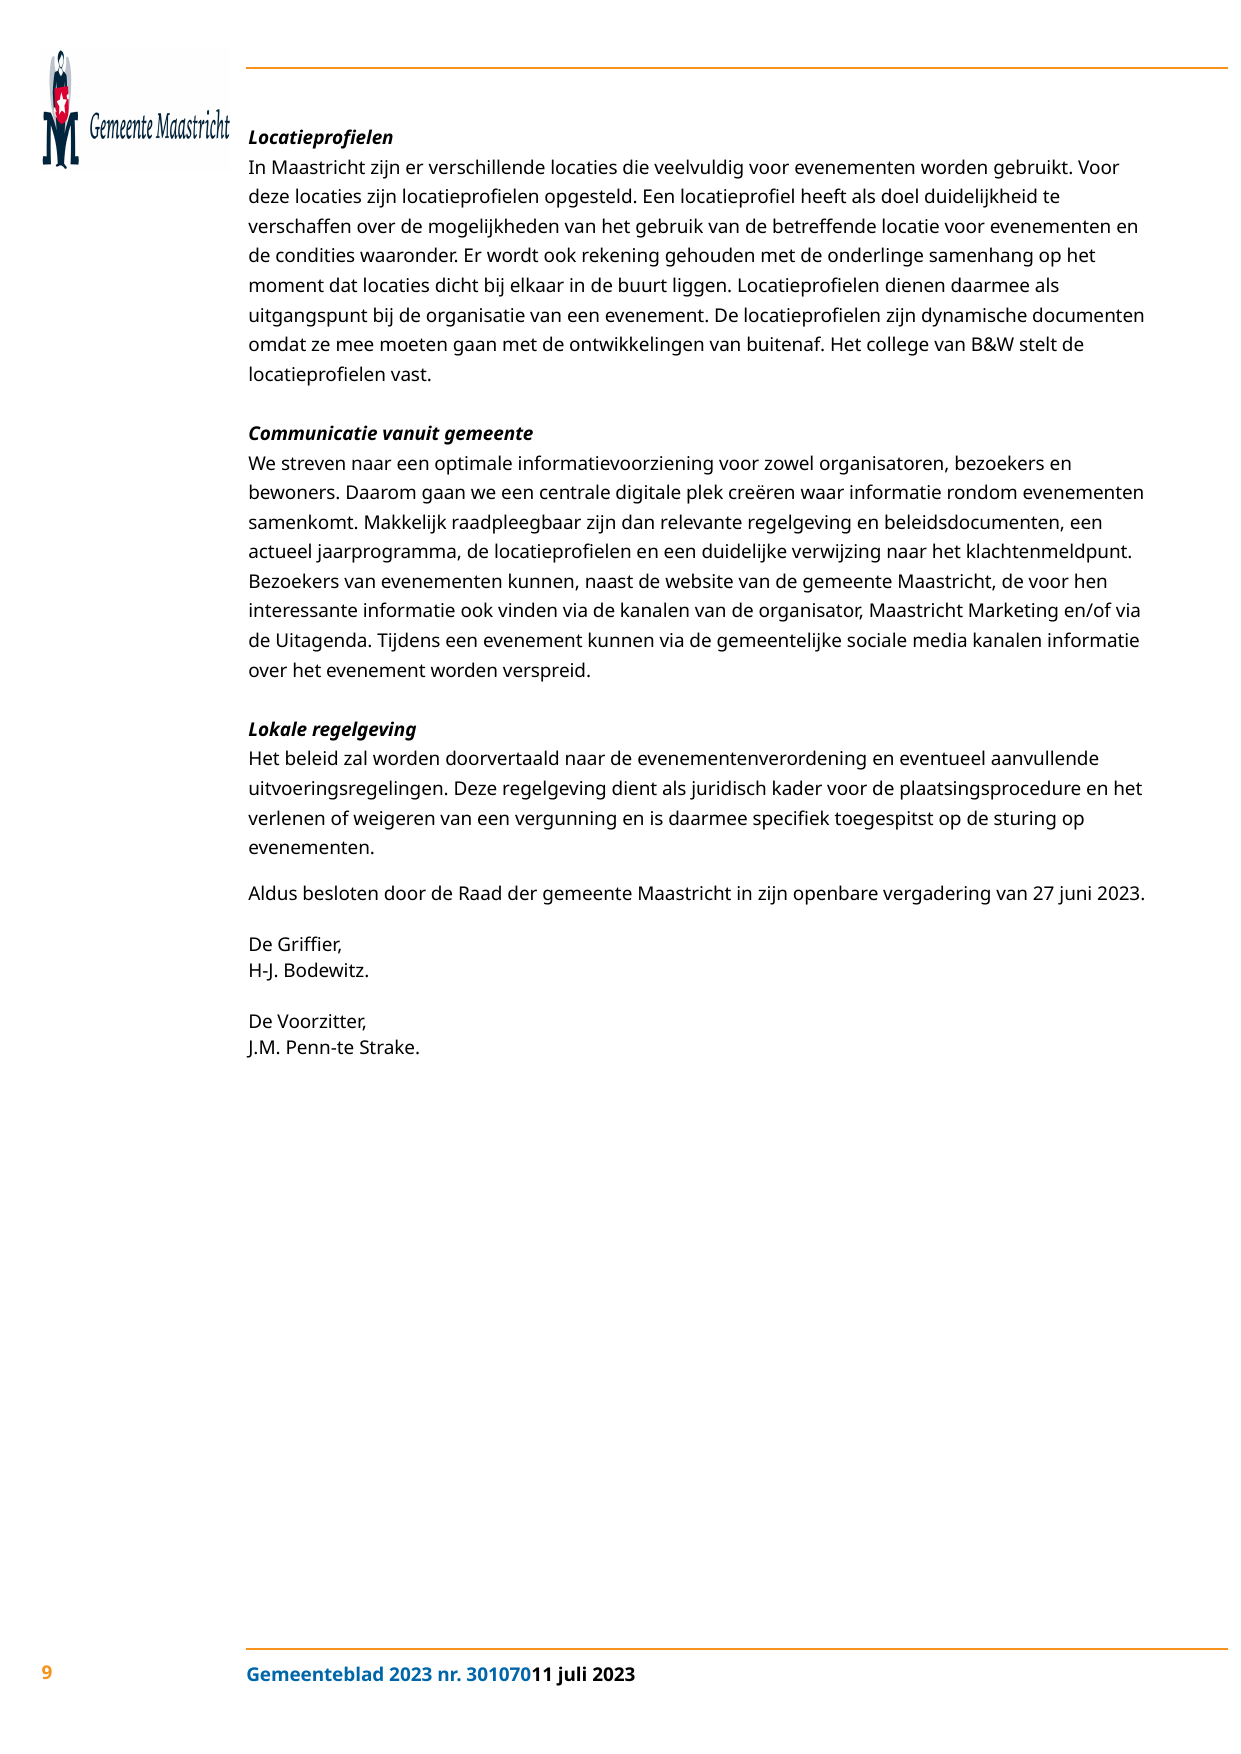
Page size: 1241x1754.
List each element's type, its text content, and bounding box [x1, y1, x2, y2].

text De Voorzitter, [248, 1009, 1152, 1034]
text H-J. Bodewitz. [248, 957, 1152, 983]
text Locatieprofielen [248, 124, 1152, 150]
text We streven naar een optimale informatievoorziening voor zowel organisatoren, bezoekers en bewoners. Daarom gaan we een centrale digitale plek creëren waar informatie rondom evenementen samenkomt. Makkelijk raadpleegbaar zijn dan relevante regelgeving en beleidsdocumenten, een actueel jaarprogramma, de locatieprofielen en een duidelijke verwijzing naar het klachtenmeldpunt. Bezoekers van evenementen kunnen, naast de website van de gemeente Maastricht, de voor hen interessante informatie ook vinden via de kanalen van de organisator, Maastricht Marketing en/of via de Uitagenda. Tijdens een evenement kunnen via de gemeentelijke sociale media kanalen informatie over het evenement worden verspreid. [248, 450, 1152, 683]
text J.M. Penn-te Strake. [248, 1034, 1152, 1060]
text De Griffier, [248, 931, 1152, 957]
text Aldus besloten door de Raad der gemeente Maastricht in zijn openbare vergadering van 27 juni 2023. [248, 880, 1152, 906]
picture [41, 47, 231, 172]
text Het beleid zal worden doorvertaald naar de evenementenverordening en eventueel aanvullende uitvoeringsregelingen. Deze regelgeving dient als juridisch kader voor de plaatsingsprocedure en het verlenen of weigeren van een vergunning en is daarmee specifiek toegespitst op de sturing op evenementen. [248, 746, 1152, 860]
text In Maastricht zijn er verschillende locaties die veelvuldig voor evenementen worden gebruikt. Voor deze locaties zijn locatieprofielen opgesteld. Een locatieprofiel heeft als doel duidelijkheid te verschaffen over de mogelijkheden van het gebruik van de betreffende locatie voor evenementen en de condities waaronder. Er wordt ook rekening gehouden met de onderlinge samenhang op het moment dat locaties dicht bij elkaar in de buurt liggen. Locatieprofielen dienen daarmee als uitgangspunt bij de organisatie van een evenement. De locatieprofielen zijn dynamische documenten omdat ze mee moeten gaan met de ontwikkelingen van buitenaf. Het college van B&W stelt de locatieprofielen vast. [248, 154, 1152, 387]
text Lokale regelgeving [248, 716, 1152, 742]
text Communicatie vanuit gemeente [248, 420, 1152, 446]
